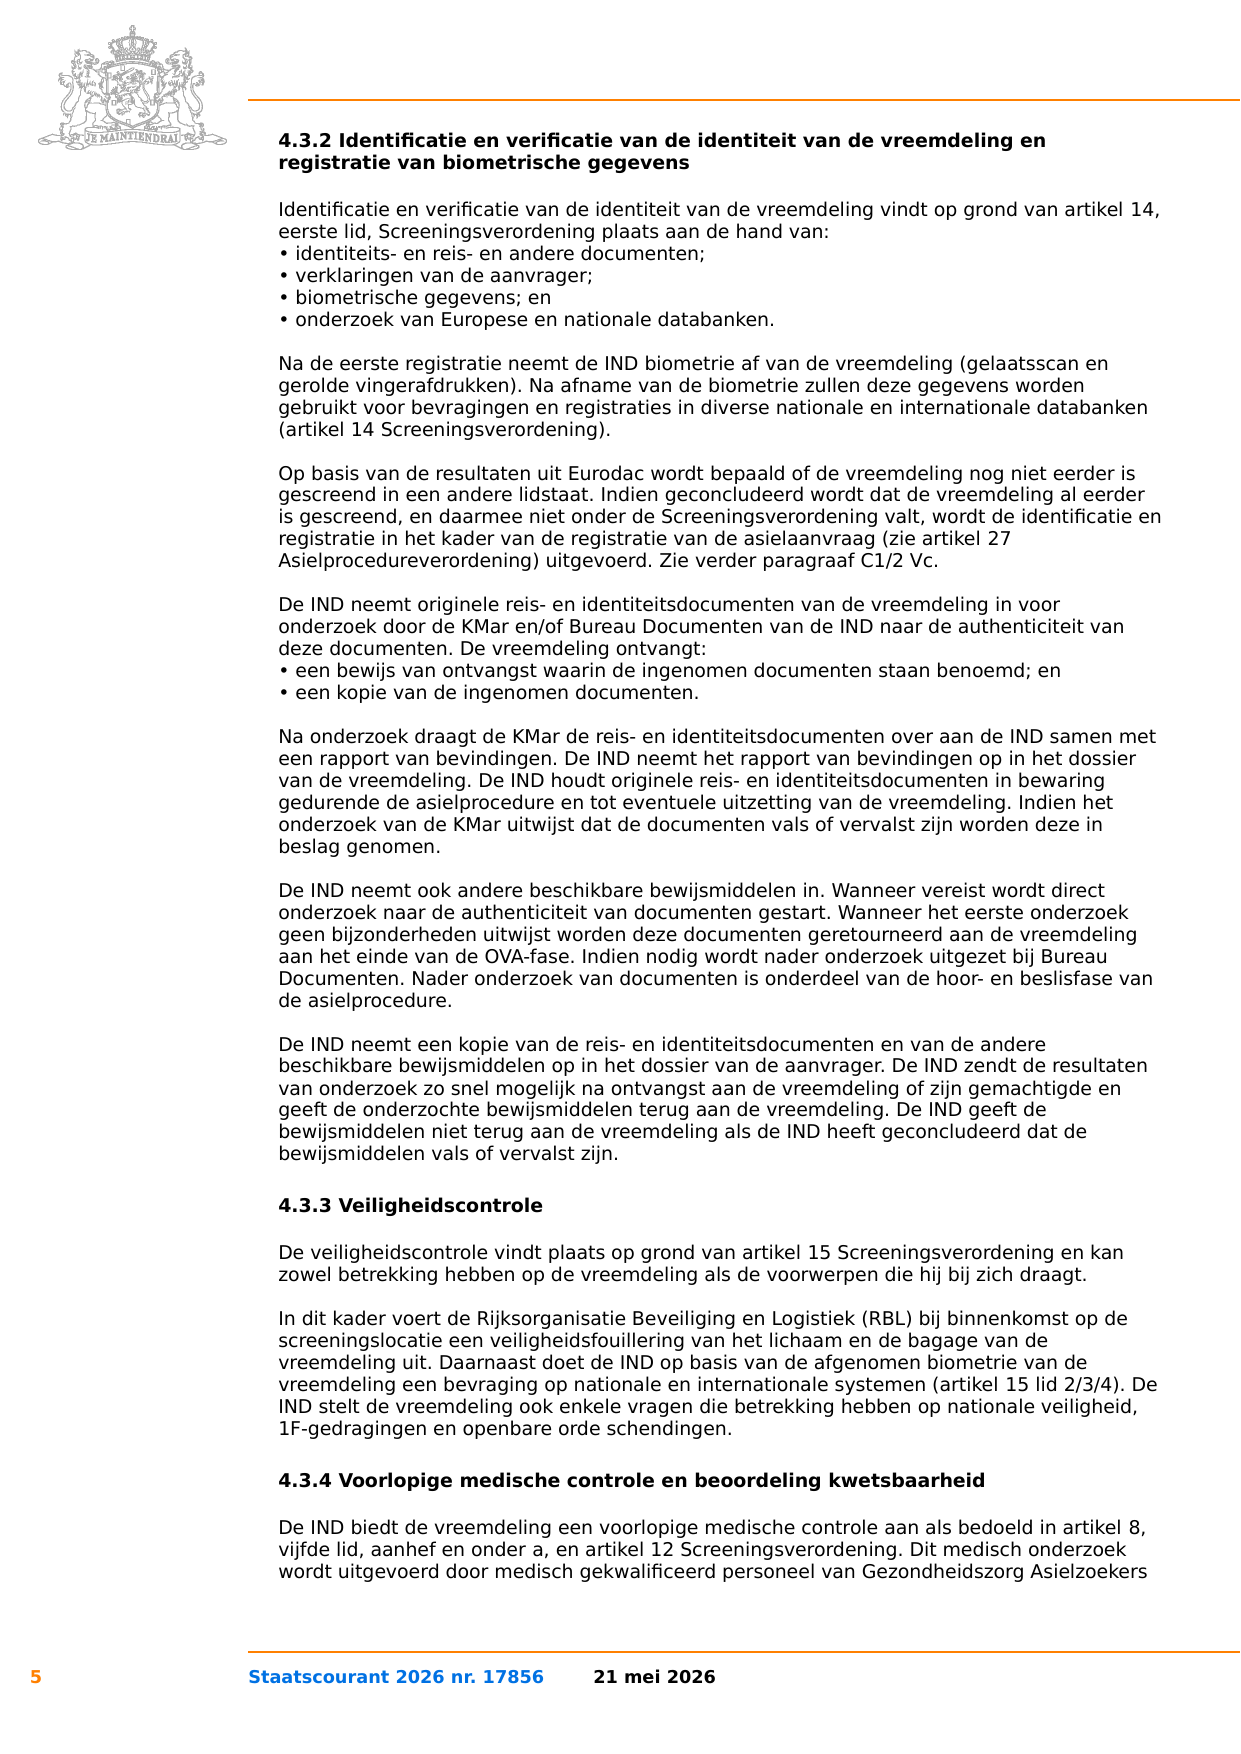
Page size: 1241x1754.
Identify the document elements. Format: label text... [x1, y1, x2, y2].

text De veiligheidscontrole vindt plaats op grond van artikel 15 Screeningsverordening en kan zowel betrekking hebben op de vreemdeling als de voorwerpen die hij bij zich draagt. [278, 1242, 1163, 1286]
text • een bewijs van ontvangst waarin de ingenomen documenten staan benoemd; en [278, 660, 1163, 682]
text De IND neemt originele reis- en identiteitsdocumenten van de vreemdeling in voor onderzoek door de KMar en/of Bureau Documenten van de IND naar de authenticiteit van deze documenten. De vreemdeling ontvangt: [278, 594, 1163, 660]
subtitle 4.3.2 Identificatie en verificatie van de identiteit van de vreemdeling en registratie van biometrische gegevens [278, 130, 1163, 174]
text Na onderzoek draagt de KMar de reis- en identiteitsdocumenten over aan de IND samen met een rapport van bevindingen. De IND neemt het rapport van bevindingen op in het dossier van de vreemdeling. De IND houdt originele reis- en identiteitsdocumenten in bewaring gedurende de asielprocedure en tot eventuele uitzetting van de vreemdeling. Indien het onderzoek van de KMar uitwijst dat de documenten vals of vervalst zijn worden deze in beslag genomen. [278, 726, 1163, 858]
text • een kopie van de ingenomen documenten. [278, 682, 1163, 704]
text Op basis van de resultaten uit Eurodac wordt bepaald of de vreemdeling nog niet eerder is gescreend in een andere lidstaat. Indien geconcludeerd wordt dat de vreemdeling al eerder is gescreend, en daarmee niet onder de Screeningsverordening valt, wordt de identificatie en registratie in het kader van de registratie van de asielaanvraag (zie artikel 27 Asielprocedureverordening) uitgevoerd. Zie verder paragraaf C1/2 Vc. [278, 462, 1163, 572]
text Na de eerste registratie neemt de IND biometrie af van de vreemdeling (gelaatsscan en gerolde vingerafdrukken). Na afname van de biometrie zullen deze gegevens worden gebruikt voor bevragingen en registraties in diverse nationale en internationale databanken (artikel 14 Screeningsverordening). [278, 353, 1163, 441]
subtitle 4.3.4 Voorlopige medische controle en beoordeling kwetsbaarheid [278, 1470, 1163, 1492]
text • onderzoek van Europese en nationale databanken. [278, 309, 1163, 331]
subtitle 4.3.3 Veiligheidscontrole [278, 1195, 1163, 1217]
text De IND neemt een kopie van de reis- en identiteitsdocumenten en van de andere beschikbare bewijsmiddelen op in het dossier van de aanvrager. De IND zendt de resultaten van onderzoek zo snel mogelijk na ontvangst aan de vreemdeling of zijn gemachtigde en geeft de onderzochte bewijsmiddelen terug aan de vreemdeling. De IND geeft de bewijsmiddelen niet terug aan de vreemdeling als de IND heeft geconcludeerd dat de bewijsmiddelen vals of vervalst zijn. [278, 1033, 1163, 1165]
text • biometrische gegevens; en [278, 287, 1163, 309]
text In dit kader voert de Rijksorganisatie Beveiliging en Logistiek (RBL) bij binnenkomst op de screeningslocatie een veiligheidsfouillering van het lichaam en de bagage van de vreemdeling uit. Daarnaast doet de IND op basis van de afgenomen biometrie van de vreemdeling een bevraging op nationale en internationale systemen (artikel 15 lid 2/3/4). De IND stelt de vreemdeling ook enkele vragen die betrekking hebben op nationale veiligheid, 1F-gedragingen en openbare orde schendingen. [278, 1308, 1163, 1440]
text • verklaringen van de aanvrager; [278, 265, 1163, 287]
text • identiteits- en reis- en andere documenten; [278, 243, 1163, 265]
text Identificatie en verificatie van de identiteit van de vreemdeling vindt op grond van artikel 14, eerste lid, Screeningsverordening plaats aan de hand van: [278, 199, 1163, 243]
text De IND neemt ook andere beschikbare bewijsmiddelen in. Wanneer vereist wordt direct onderzoek naar de authenticiteit van documenten gestart. Wanneer het eerste onderzoek geen bijzonderheden uitwijst worden deze documenten geretourneerd aan de vreemdeling aan het einde van de OVA-fase. Indien nodig wordt nader onderzoek uitgezet bij Bureau Documenten. Nader onderzoek van documenten is onderdeel van de hoor- en beslisfase van de asielprocedure. [278, 880, 1163, 1012]
text De IND biedt de vreemdeling een voorlopige medische controle aan als bedoeld in artikel 8, vijfde lid, aanhef en onder a, en artikel 12 Screeningsverordening. Dit medisch onderzoek wordt uitgevoerd door medisch gekwalificeerd personeel van Gezondheidszorg Asielzoekers [278, 1517, 1163, 1583]
picture [38, 25, 227, 150]
